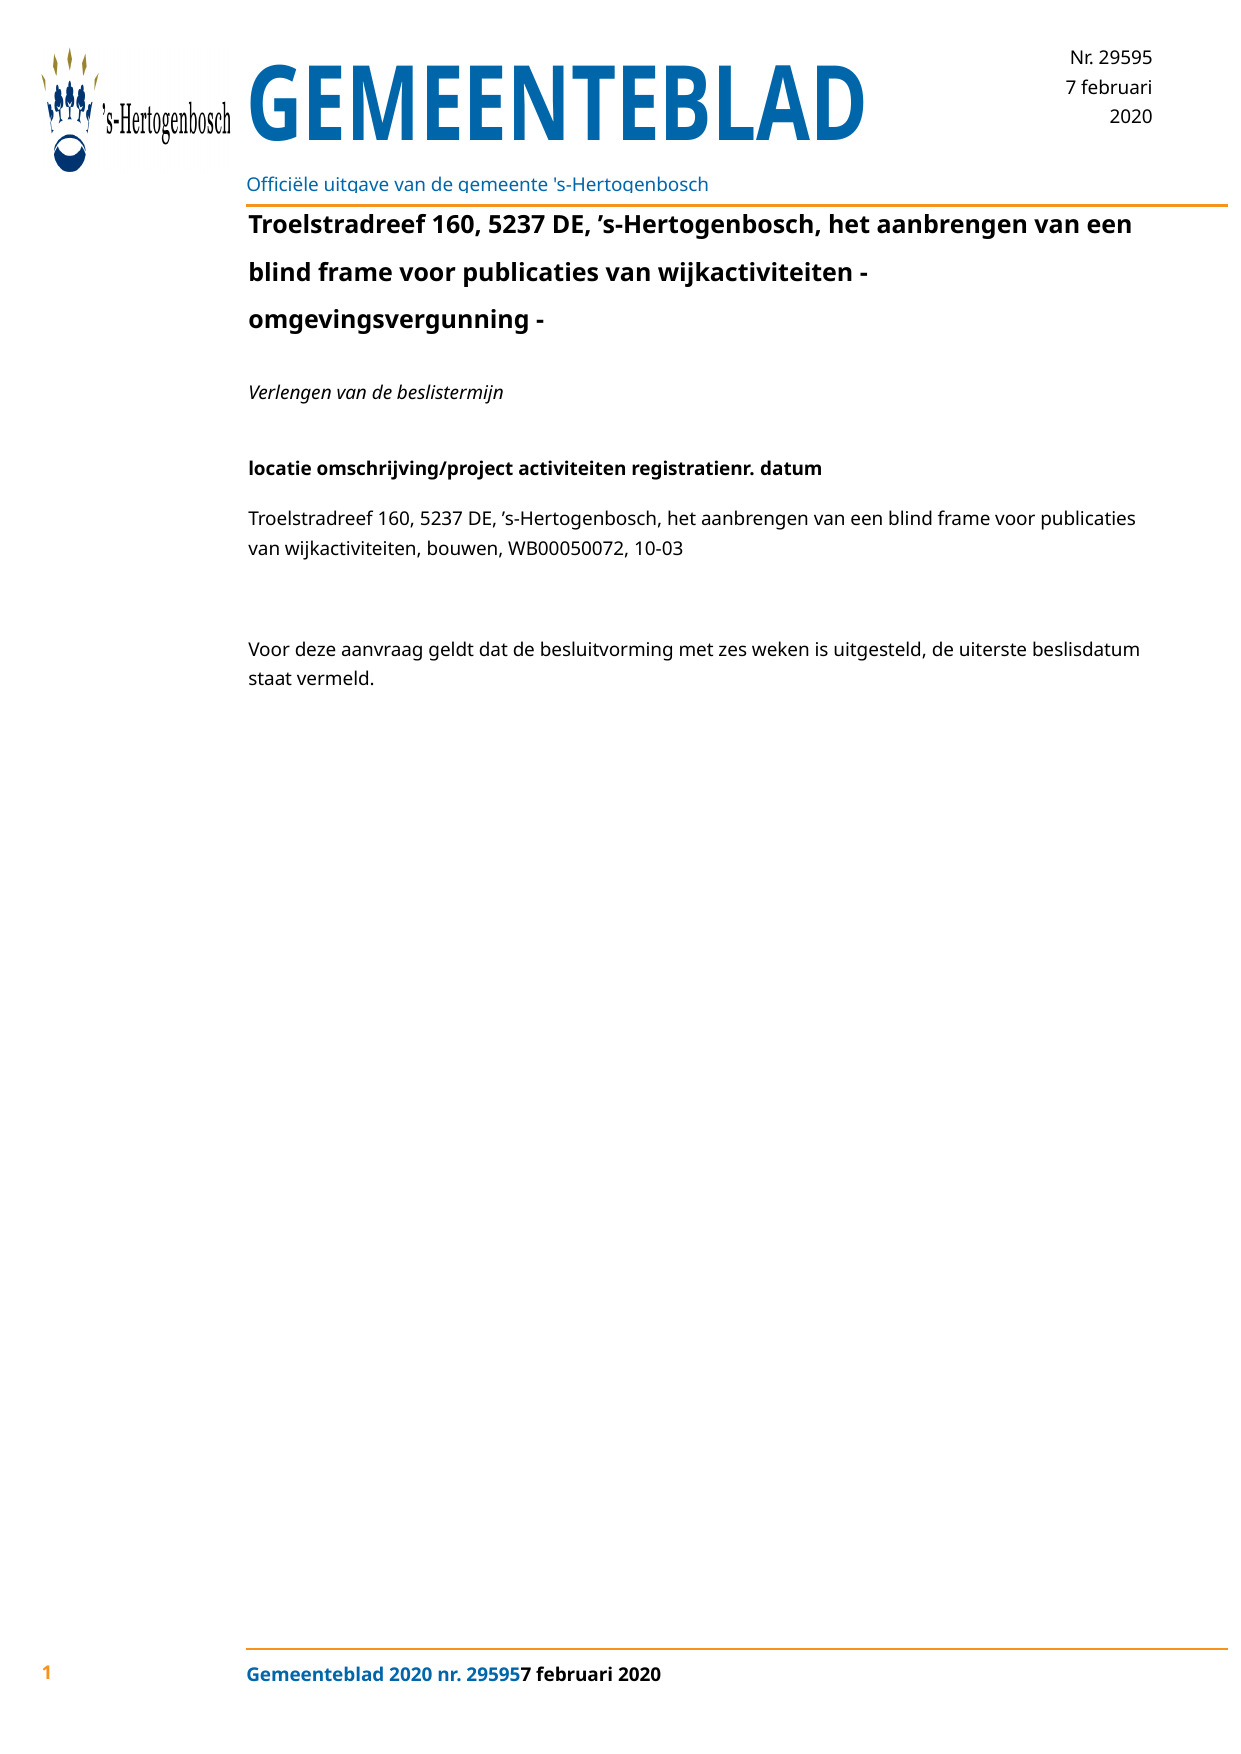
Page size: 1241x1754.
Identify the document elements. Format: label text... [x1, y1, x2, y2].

text Verlengen van de beslistermijn [248, 379, 1152, 405]
text locatie omschrijving/project activiteiten registratienr. datum [248, 455, 1152, 481]
picture [41, 47, 231, 172]
text Troelstradreef 160, 5237 DE, ’s-Hertogenbosch, het aanbrengen van een blind frame voor publicaties van wijkactiviteiten, bouwen, WB00050072, 10-03 [248, 506, 1152, 561]
text Voor deze aanvraag geldt dat de besluitvorming met zes weken is uitgesteld, de uiterste beslisdatum staat vermeld. [248, 636, 1152, 691]
text Troelstradreef 160, 5237 DE, ’s-Hertogenbosch, het aanbrengen van een blind frame voor publicaties van wijkactiviteiten - omgevingsvergunning - [248, 207, 1152, 336]
